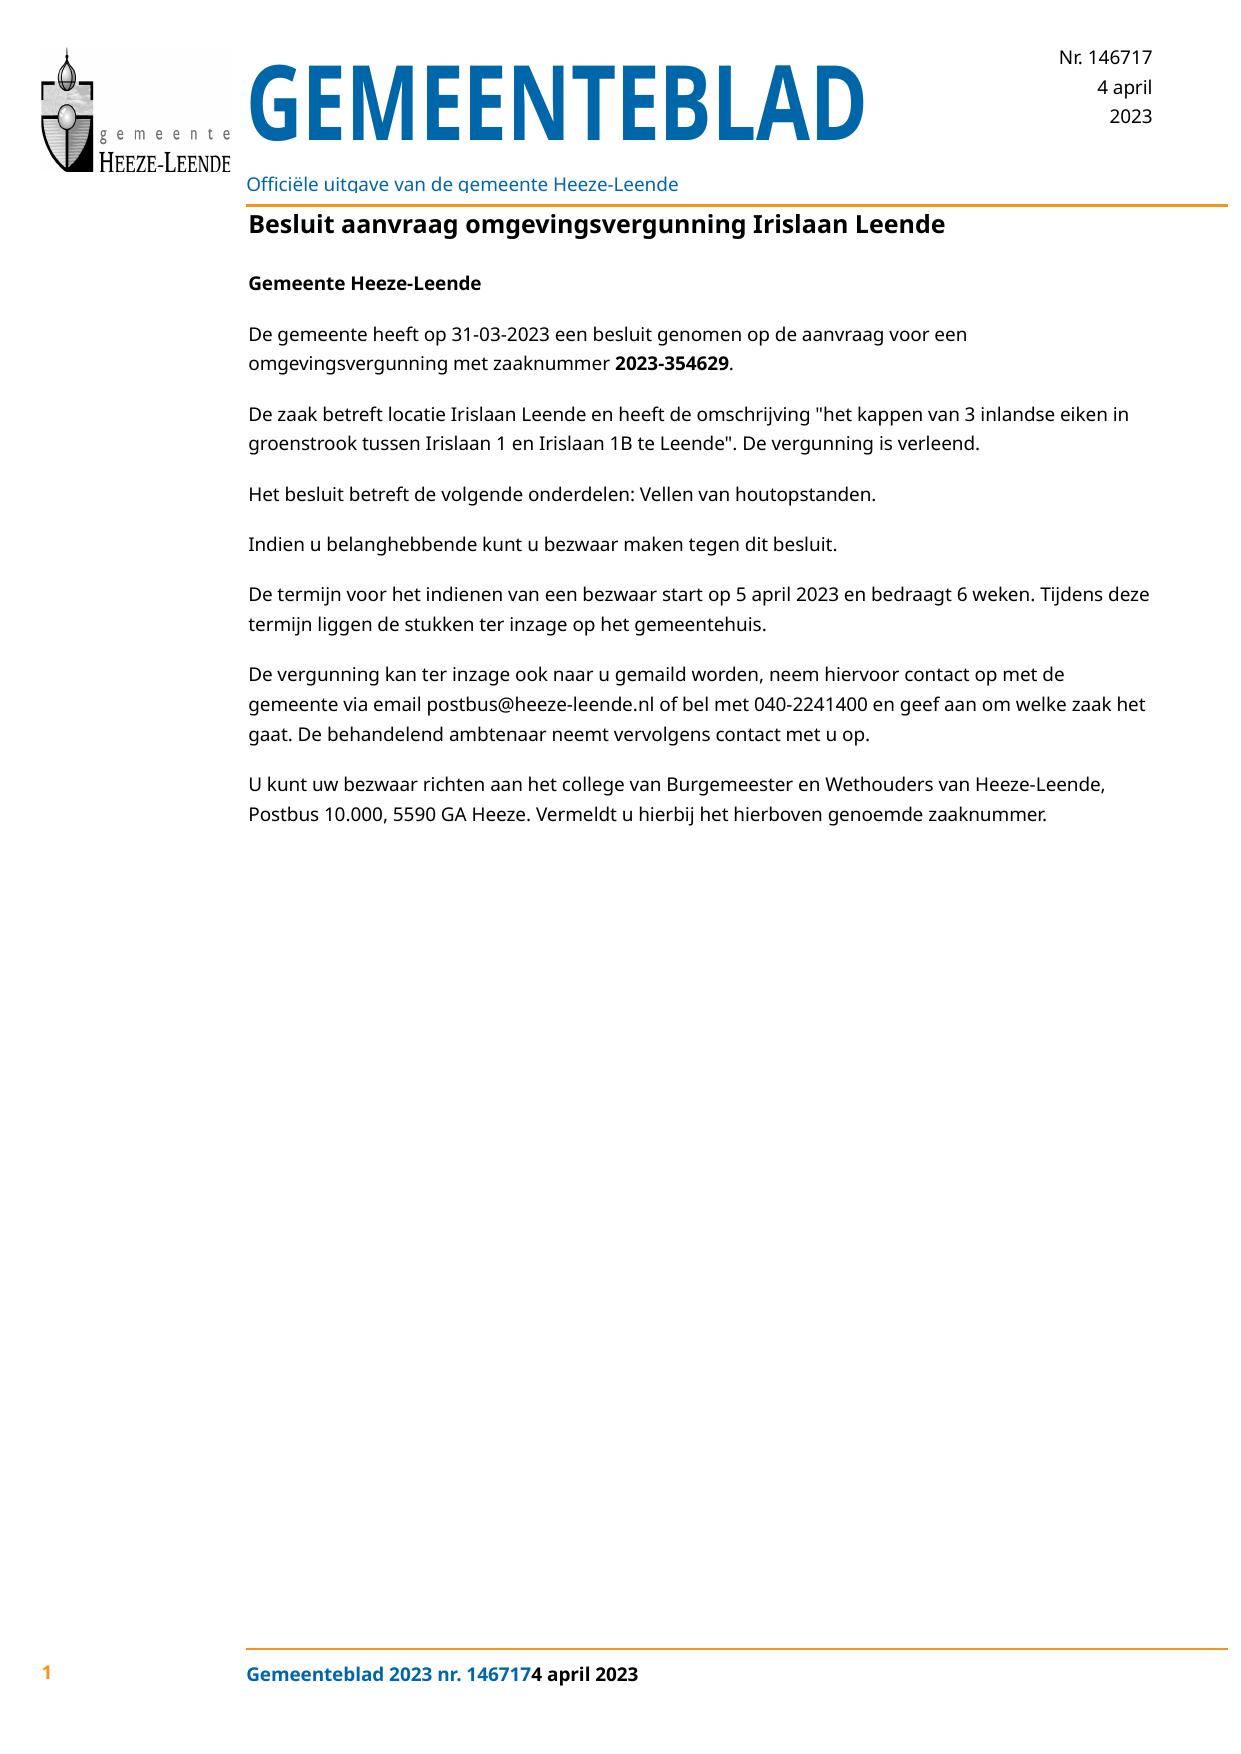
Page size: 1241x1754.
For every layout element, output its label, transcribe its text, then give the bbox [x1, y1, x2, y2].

text De zaak betreft locatie Irislaan Leende en heeft de omschrijving "het kappen van 3 inlandse eiken in groenstrook tussen Irislaan 1 en Irislaan 1B te Leende". De vergunning is verleend. [248, 401, 1152, 456]
text Indien u belanghebbende kunt u bezwaar maken tegen dit besluit. [248, 531, 1152, 557]
text De termijn voor het indienen van een bezwaar start op 5 april 2023 en bedraagt 6 weken. Tijdens deze termijn liggen de stukken ter inzage op het gemeentehuis. [248, 582, 1152, 637]
text Gemeente Heeze-Leende [248, 270, 1152, 296]
picture [41, 47, 231, 172]
text Besluit aanvraag omgevingsvergunning Irislaan Leende [248, 207, 1152, 241]
text De gemeente heeft op 31-03-2023 een besluit genomen op de aanvraag voor een omgevingsvergunning met zaaknummer 2023-354629. [248, 321, 1152, 376]
text Het besluit betreft de volgende onderdelen: Vellen van houtopstanden. [248, 481, 1152, 506]
text U kunt uw bezwaar richten aan het college van Burgemeester en Wethouders van Heeze-Leende, Postbus 10.000, 5590 GA Heeze. Vermeldt u hierbij het hierboven genoemde zaaknummer. [248, 771, 1152, 826]
text De vergunning kan ter inzage ook naar u gemaild worden, neem hiervoor contact op met de gemeente via email postbus@heeze-leende.nl of bel met 040-2241400 en geef aan om welke zaak het gaat. De behandelend ambtenaar neemt vervolgens contact met u op. [248, 662, 1152, 746]
